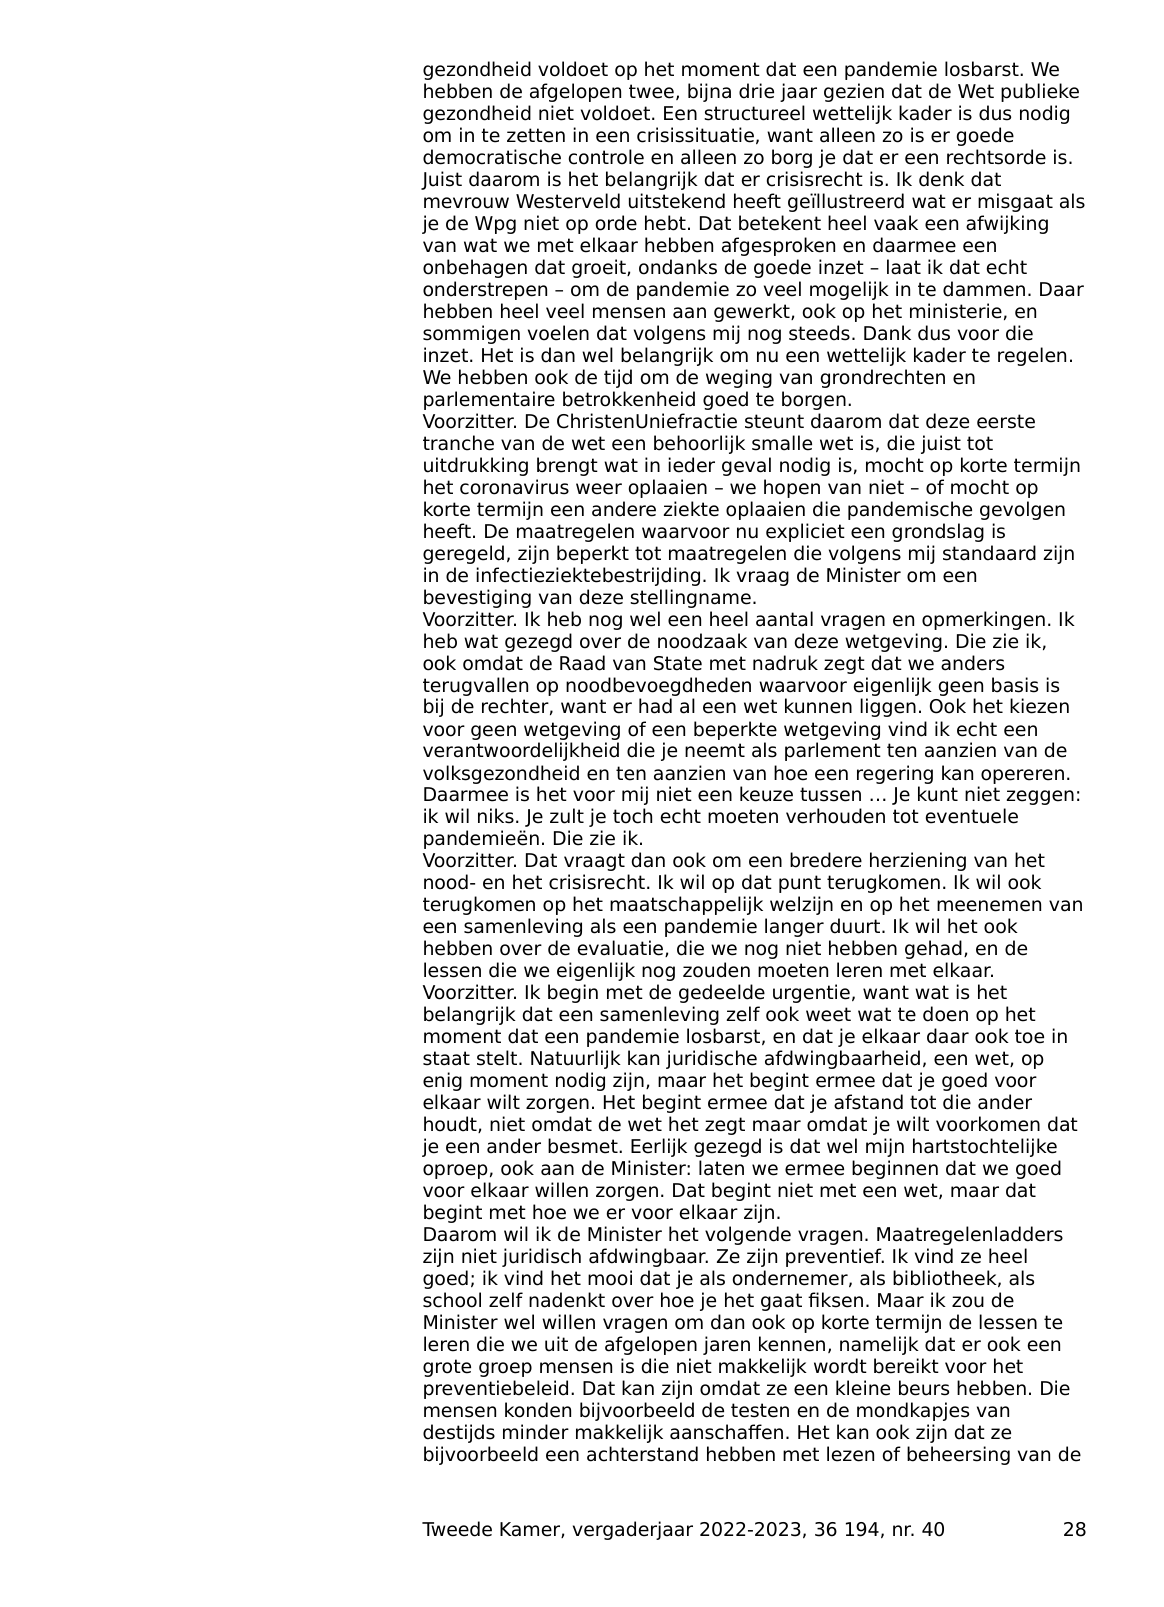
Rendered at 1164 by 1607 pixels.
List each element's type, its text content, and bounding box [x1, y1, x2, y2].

text Daarom wil ik de Minister het volgende vragen. Maatregelenladders zijn niet juridisch afdwingbaar. Ze zijn preventief. Ik vind ze heel goed; ik vind het mooi dat je als ondernemer, als bibliotheek, als school zelf nadenkt over hoe je het gaat fiksen. Maar ik zou de Minister wel willen vragen om dan ook op korte termijn de lessen te leren die we uit de afgelopen jaren kennen, namelijk dat er ook een grote groep mensen is die niet makkelijk wordt bereikt voor het preventiebeleid. Dat kan zijn omdat ze een kleine beurs hebben. Die mensen konden bijvoorbeeld de testen en de mondkapjes van destijds minder makkelijk aanschaffen. Het kan ook zijn dat ze bijvoorbeeld een achterstand hebben met lezen of beheersing van de [422, 1224, 1087, 1466]
text Voorzitter. Dat vraagt dan ook om een bredere herziening van het nood- en het crisisrecht. Ik wil op dat punt terugkomen. Ik wil ook terugkomen op het maatschappelijk welzijn en op het meenemen van een samenleving als een pandemie langer duurt. Ik wil het ook hebben over de evaluatie, die we nog niet hebben gehad, en de lessen die we eigenlijk nog zouden moeten leren met elkaar. [422, 850, 1087, 982]
text Voorzitter. Ik heb nog wel een heel aantal vragen en opmerkingen. Ik heb wat gezegd over de noodzaak van deze wetgeving. Die zie ik, ook omdat de Raad van State met nadruk zegt dat we anders terugvallen op noodbevoegdheden waarvoor eigenlijk geen basis is bij de rechter, want er had al een wet kunnen liggen. Ook het kiezen voor geen wetgeving of een beperkte wetgeving vind ik echt een verantwoordelijkheid die je neemt als parlement ten aanzien van de volksgezondheid en ten aanzien van hoe een regering kan opereren. Daarmee is het voor mij niet een keuze tussen … Je kunt niet zeggen: ik wil niks. Je zult je toch echt moeten verhouden tot eventuele pandemieën. Die zie ik. [422, 608, 1087, 850]
text Voorzitter. Ik begin met de gedeelde urgentie, want wat is het belangrijk dat een samenleving zelf ook weet wat te doen op het moment dat een pandemie losbarst, en dat je elkaar daar ook toe in staat stelt. Natuurlijk kan juridische afdwingbaarheid, een wet, op enig moment nodig zijn, maar het begint ermee dat je goed voor elkaar wilt zorgen. Het begint ermee dat je afstand tot die ander houdt, niet omdat de wet het zegt maar omdat je wilt voorkomen dat je een ander besmet. Eerlijk gezegd is dat wel mijn hartstochtelijke oproep, ook aan de Minister: laten we ermee beginnen dat we goed voor elkaar willen zorgen. Dat begint niet met een wet, maar dat begint met hoe we er voor elkaar zijn. [422, 982, 1087, 1224]
text Voorzitter. De ChristenUniefractie steunt daarom dat deze eerste tranche van de wet een behoorlijk smalle wet is, die juist tot uitdrukking brengt wat in ieder geval nodig is, mocht op korte termijn het coronavirus weer oplaaien – we hopen van niet – of mocht op korte termijn een andere ziekte oplaaien die pandemische gevolgen heeft. De maatregelen waarvoor nu expliciet een grondslag is geregeld, zijn beperkt tot maatregelen die volgens mij standaard zijn in de infectieziektebestrijding. Ik vraag de Minister om een bevestiging van deze stellingname. [422, 411, 1087, 608]
text gezondheid voldoet op het moment dat een pandemie losbarst. We hebben de afgelopen twee, bijna drie jaar gezien dat de Wet publieke gezondheid niet voldoet. Een structureel wettelijk kader is dus nodig om in te zetten in een crisissituatie, want alleen zo is er goede democratische controle en alleen zo borg je dat er een rechtsorde is. Juist daarom is het belangrijk dat er crisisrecht is. Ik denk dat mevrouw Westerveld uitstekend heeft geïllustreerd wat er misgaat als je de Wpg niet op orde hebt. Dat betekent heel vaak een afwijking van wat we met elkaar hebben afgesproken en daarmee een onbehagen dat groeit, ondanks de goede inzet – laat ik dat echt onderstrepen – om de pandemie zo veel mogelijk in te dammen. Daar hebben heel veel mensen aan gewerkt, ook op het ministerie, en sommigen voelen dat volgens mij nog steeds. Dank dus voor die inzet. Het is dan wel belangrijk om nu een wettelijk kader te regelen. We hebben ook de tijd om de weging van grondrechten en parlementaire betrokkenheid goed te borgen. [422, 59, 1087, 411]
